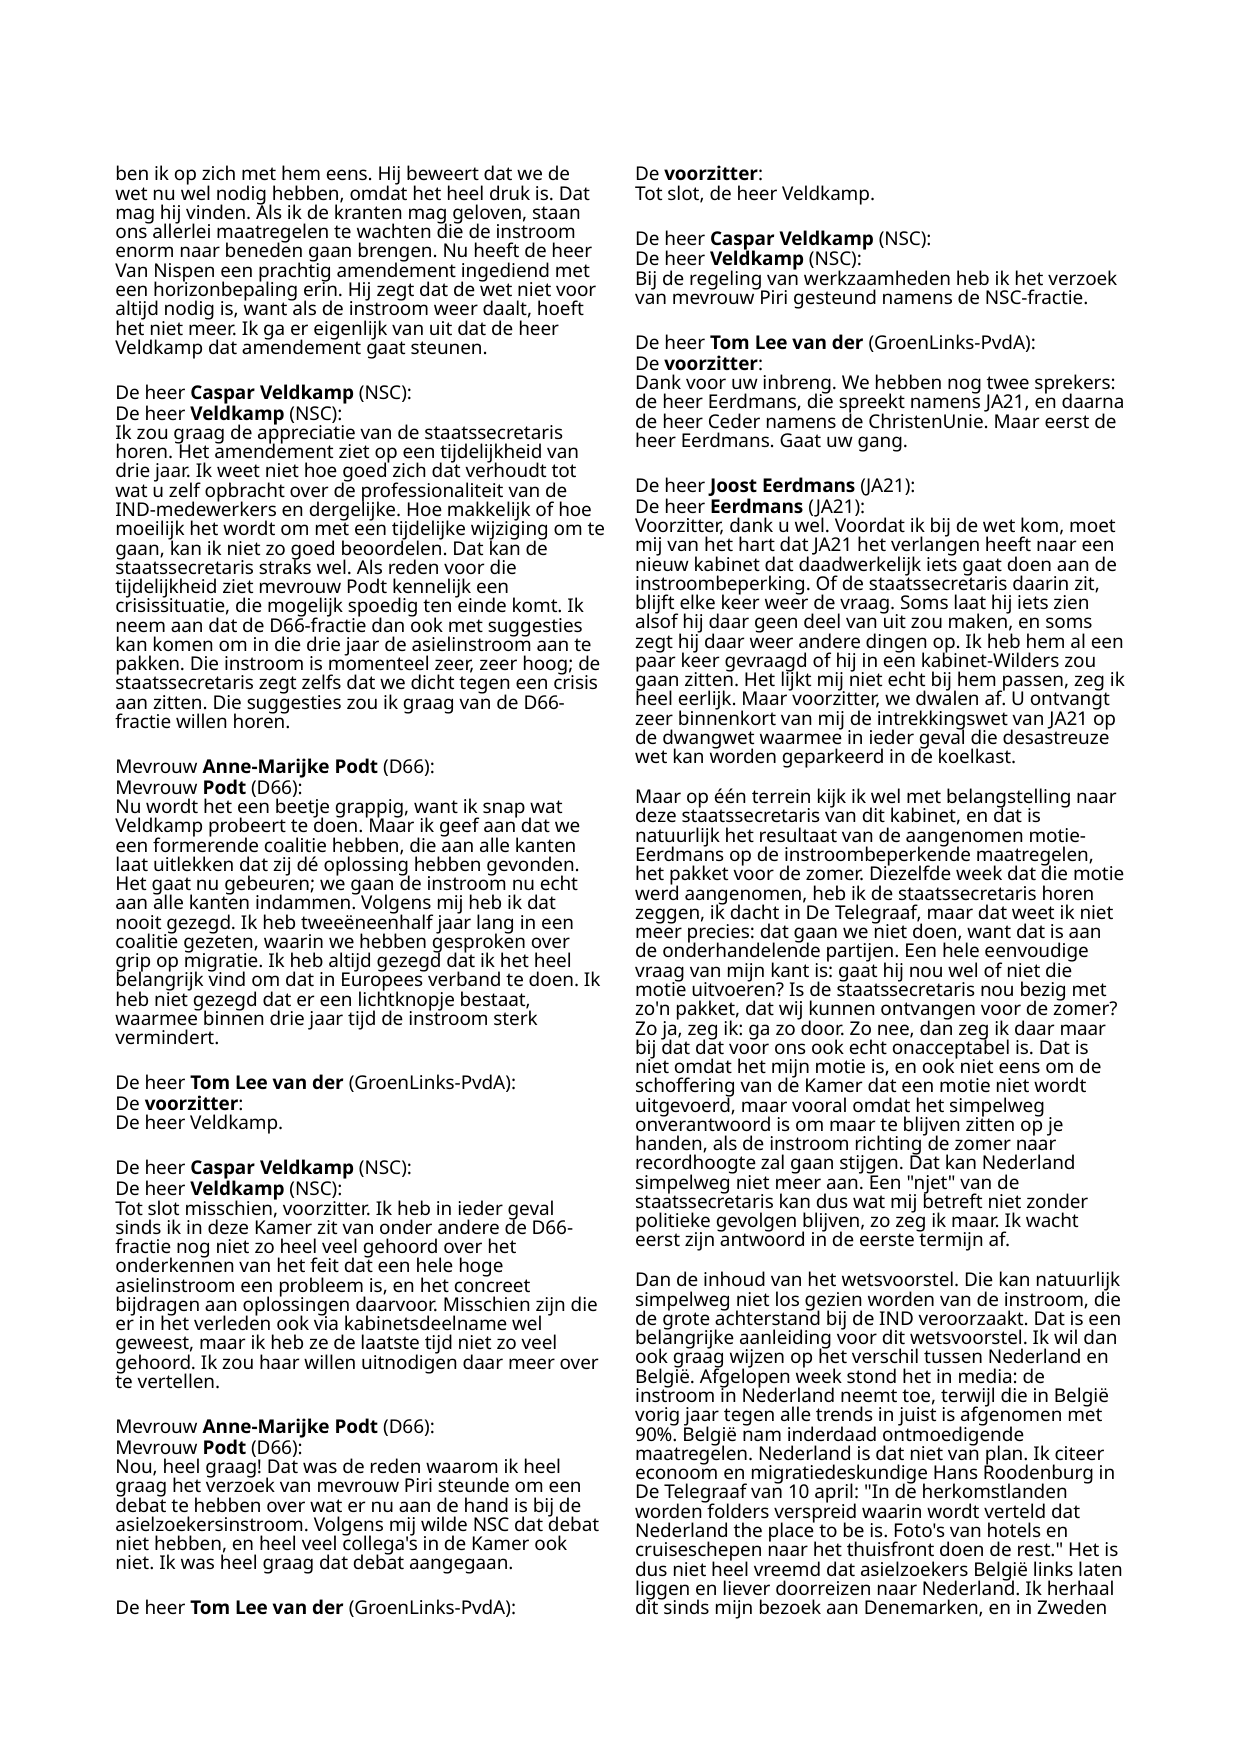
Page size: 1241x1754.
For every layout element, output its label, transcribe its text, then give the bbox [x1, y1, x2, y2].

text Tot slot, de heer Veldkamp. [635, 184, 1125, 204]
text Dank voor uw inbreng. We hebben nog twee sprekers: de heer Eerdmans, die spreekt namens JA21, en daarna de heer Ceder namens de ChristenUnie. Maar eerst de heer Eerdmans. Gaat uw gang. [635, 374, 1125, 451]
text De heer Tom Lee van der (GroenLinks-PvdA): [115, 1594, 605, 1620]
text Mevrouw Anne-Marijke Podt (D66): [115, 1413, 605, 1439]
text De heer Veldkamp (NSC): [115, 404, 605, 424]
text Maar op één terrein kijk ik wel met belangstelling naar deze staatssecretaris van dit kabinet, en dat is natuurlijk het resultaat van de aangenomen motie-Eerdmans op de instroombeperkende maatregelen, het pakket voor de zomer. Diezelfde week dat die motie werd aangenomen, heb ik de staatssecretaris horen zeggen, ik dacht in De Telegraaf, maar dat weet ik niet meer precies: dat gaan we niet doen, want dat is aan de onderhandelende partijen. Een hele eenvoudige vraag van mijn kant is: gaat hij nou wel of niet die motie uitvoeren? Is de staatssecretaris nou bezig met zo'n pakket, dat wij kunnen ontvangen voor de zomer? Zo ja, zeg ik: ga zo door. Zo nee, dan zeg ik daar maar bij dat dat voor ons ook echt onacceptabel is. Dat is niet omdat het mijn motie is, en ook niet eens om de schoffering van de Kamer dat een motie niet wordt uitgevoerd, maar vooral omdat het simpelweg onverantwoord is om maar te blijven zitten op je handen, als de instroom richting de zomer naar recordhoogte zal gaan stijgen. Dat kan Nederland simpelweg niet meer aan. Een "njet" van de staatssecretaris kan dus wat mij betreft niet zonder politieke gevolgen blijven, zo zeg ik maar. Ik wacht eerst zijn antwoord in de eerste termijn af. [635, 788, 1125, 1251]
text Bij de regeling van werkzaamheden heb ik het verzoek van mevrouw Piri gesteund namens de NSC-fractie. [635, 270, 1125, 308]
text De heer Joost Eerdmans (JA21): [635, 472, 1125, 498]
text De voorzitter: [635, 165, 1125, 184]
text ben ik op zich met hem eens. Hij beweert dat we de wet nu wel nodig hebben, omdat het heel druk is. Dat mag hij vinden. Als ik de kranten mag geloven, staan ons allerlei maatregelen te wachten die de instroom enorm naar beneden gaan brengen. Nu heeft de heer Van Nispen een prachtig amendement ingediend met een horizonbepaling erin. Hij zegt dat de wet niet voor altijd nodig is, want als de instroom weer daalt, hoeft het niet meer. Ik ga er eigenlijk van uit dat de heer Veldkamp dat amendement gaat steunen. [115, 165, 605, 358]
text Dan de inhoud van het wetsvoorstel. Die kan natuurlijk simpelweg niet los gezien worden van de instroom, die de grote achterstand bij de IND veroorzaakt. Dat is een belangrijke aanleiding voor dit wetsvoorstel. Ik wil dan ook graag wijzen op het verschil tussen Nederland en België. Afgelopen week stond het in media: de instroom in Nederland neemt toe, terwijl die in België vorig jaar tegen alle trends in juist is afgenomen met 90%. België nam inderdaad ontmoedigende maatregelen. Nederland is dat niet van plan. Ik citeer econoom en migratiedeskundige Hans Roodenburg in De Telegraaf van 10 april: "In de herkomstlanden worden folders verspreid waarin wordt verteld dat Nederland the place to be is. Foto's van hotels en cruiseschepen naar het thuisfront doen de rest." Het is dus niet heel vreemd dat asielzoekers België links laten liggen en liever doorreizen naar Nederland. Ik herhaal dit sinds mijn bezoek aan Denemarken, en in Zweden [635, 1271, 1125, 1618]
text Ik zou graag de appreciatie van de staatssecretaris horen. Het amendement ziet op een tijdelijkheid van drie jaar. Ik weet niet hoe goed zich dat verhoudt tot wat u zelf opbracht over de professionaliteit van de IND-medewerkers en dergelijke. Hoe makkelijk of hoe moeilijk het wordt om met een tijdelijke wijziging om te gaan, kan ik niet zo goed beoordelen. Dat kan de staatssecretaris straks wel. Als reden voor die tijdelijkheid ziet mevrouw Podt kennelijk een crisissituatie, die mogelijk spoedig ten einde komt. Ik neem aan dat de D66-fractie dan ook met suggesties kan komen om in die drie jaar de asielinstroom aan te pakken. Die instroom is momenteel zeer, zeer hoog; de staatssecretaris zegt zelfs dat we dicht tegen een crisis aan zitten. Die suggesties zou ik graag van de D66-fractie willen horen. [115, 424, 605, 732]
text Mevrouw Podt (D66): [115, 779, 605, 798]
text Voorzitter, dank u wel. Voordat ik bij de wet kom, moet mij van het hart dat JA21 het verlangen heeft naar een nieuw kabinet dat daadwerkelijk iets gaat doen aan de instroombeperking. Of de staatssecretaris daarin zit, blijft elke keer weer de vraag. Soms laat hij iets zien alsof hij daar geen deel van uit zou maken, en soms zegt hij daar weer andere dingen op. Ik heb hem al een paar keer gevraagd of hij in een kabinet-Wilders zou gaan zitten. Het lijkt mij niet echt bij hem passen, zeg ik heel eerlijk. Maar voorzitter, we dwalen af. U ontvangt zeer binnenkort van mij de intrekkingswet van JA21 op de dwangwet waarmee in ieder geval die desastreuze wet kan worden geparkeerd in de koelkast. [635, 517, 1125, 767]
text De heer Veldkamp (NSC): [115, 1180, 605, 1199]
text De heer Tom Lee van der (GroenLinks-PvdA): [635, 329, 1125, 355]
text Nou, heel graag! Dat was de reden waarom ik heel graag het verzoek van mevrouw Piri steunde om een debat te hebben over wat er nu aan de hand is bij de asielzoekersinstroom. Volgens mij wilde NSC dat debat niet hebben, en heel veel collega's in de Kamer ook niet. Ik was heel graag dat debat aangegaan. [115, 1458, 605, 1574]
text De voorzitter: [115, 1095, 605, 1114]
text De heer Eerdmans (JA21): [635, 498, 1125, 517]
text Nu wordt het een beetje grappig, want ik snap wat Veldkamp probeert te doen. Maar ik geef aan dat we een formerende coalitie hebben, die aan alle kanten laat uitlekken dat zij dé oplossing hebben gevonden. Het gaat nu gebeuren; we gaan de instroom nu echt aan alle kanten indammen. Volgens mij heb ik dat nooit gezegd. Ik heb tweeëneenhalf jaar lang in een coalitie gezeten, waarin we hebben gesproken over grip op migratie. Ik heb altijd gezegd dat ik het heel belangrijk vind om dat in Europees verband te doen. Ik heb niet gezegd dat er een lichtknopje bestaat, waarmee binnen drie jaar tijd de instroom sterk vermindert. [115, 798, 605, 1048]
text Mevrouw Podt (D66): [115, 1439, 605, 1458]
text Tot slot misschien, voorzitter. Ik heb in ieder geval sinds ik in deze Kamer zit van onder andere de D66-fractie nog niet zo heel veel gehoord over het onderkennen van het feit dat een hele hoge asielinstroom een probleem is, en het concreet bijdragen aan oplossingen daarvoor. Misschien zijn die er in het verleden ook via kabinetsdeelname wel geweest, maar ik heb ze de laatste tijd niet zo veel gehoord. Ik zou haar willen uitnodigen daar meer over te vertellen. [115, 1199, 605, 1392]
text De heer Veldkamp (NSC): [635, 250, 1125, 270]
text De voorzitter: [635, 355, 1125, 374]
text De heer Tom Lee van der (GroenLinks-PvdA): [115, 1069, 605, 1095]
text De heer Caspar Veldkamp (NSC): [115, 379, 605, 404]
text De heer Caspar Veldkamp (NSC): [115, 1154, 605, 1180]
text Mevrouw Anne-Marijke Podt (D66): [115, 753, 605, 779]
text De heer Caspar Veldkamp (NSC): [635, 225, 1125, 250]
text De heer Veldkamp. [115, 1114, 605, 1134]
